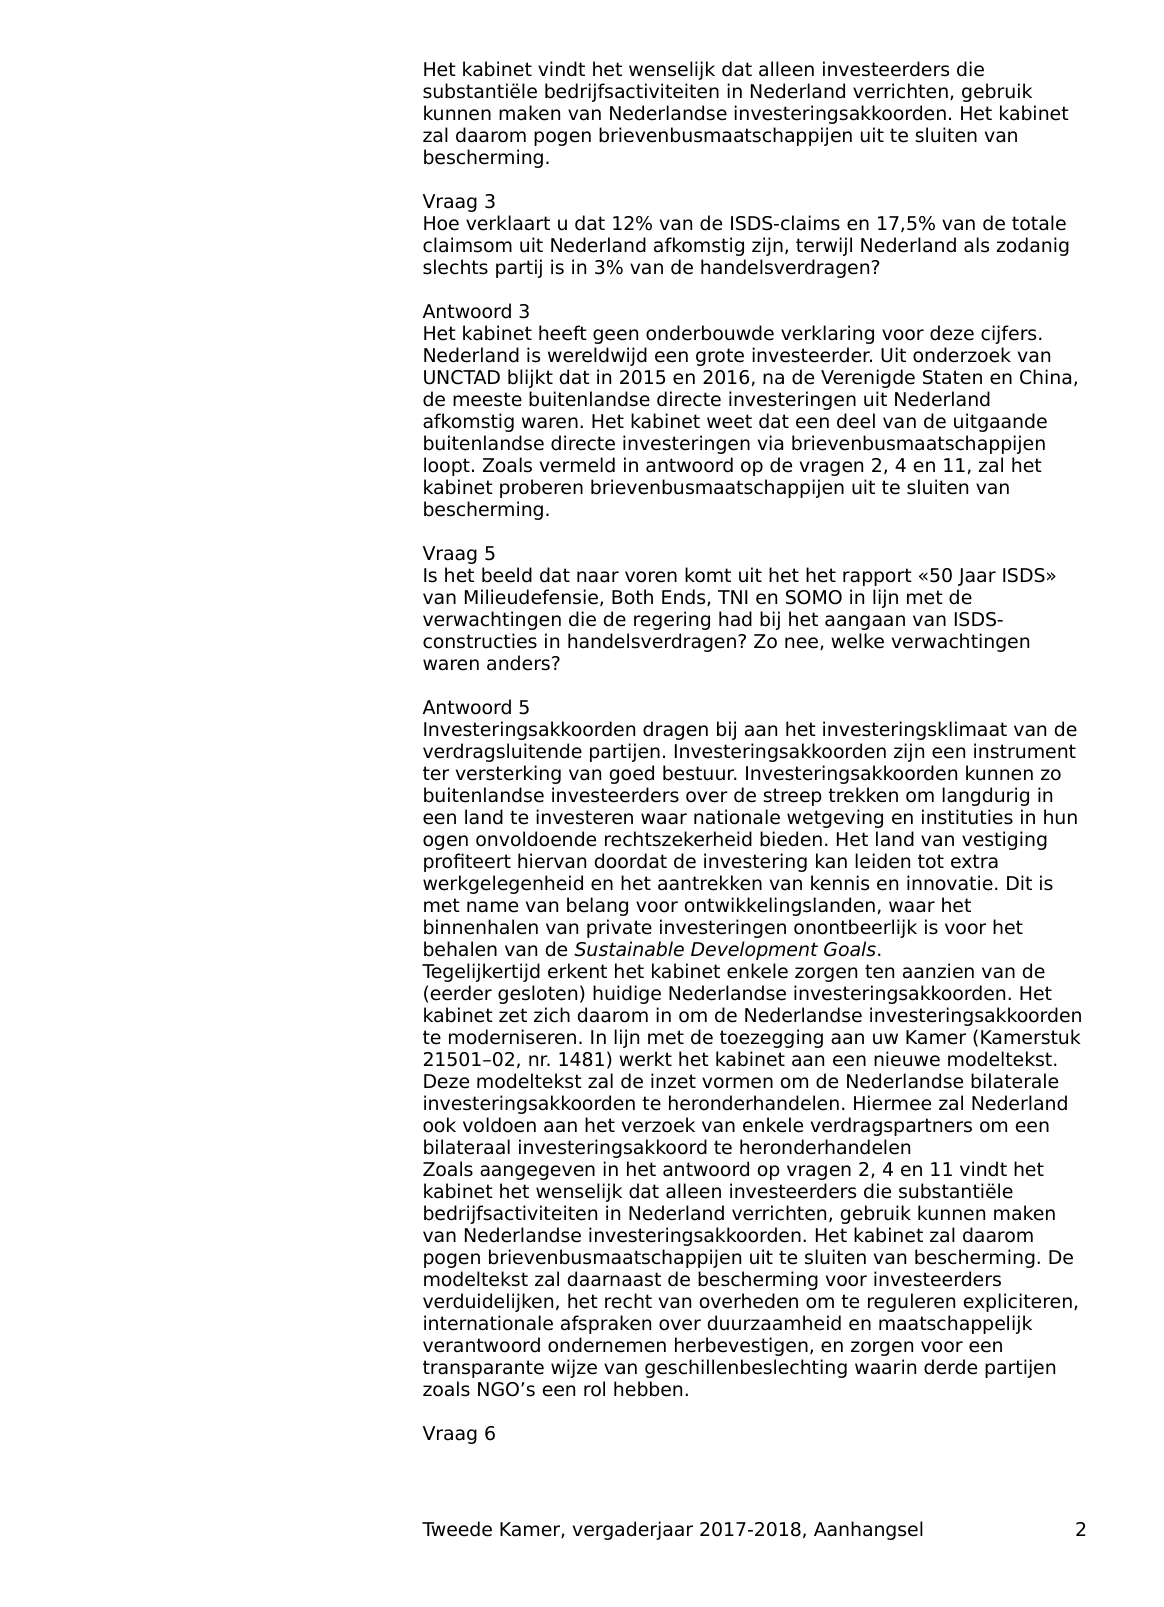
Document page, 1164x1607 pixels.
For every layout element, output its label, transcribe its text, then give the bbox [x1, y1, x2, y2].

text Investeringsakkoorden dragen bij aan het investeringsklimaat van de verdragsluitende partijen. Investeringsakkoorden zijn een instrument ter versterking van goed bestuur. Investeringsakkoorden kunnen zo buitenlandse investeerders over de streep trekken om langdurig in een land te investeren waar nationale wetgeving en instituties in hun ogen onvoldoende rechtszekerheid bieden. Het land van vestiging profiteert hiervan doordat de investering kan leiden tot extra werkgelegenheid en het aantrekken van kennis en innovatie. Dit is met name van belang voor ontwikkelingslanden, waar het binnenhalen van private investeringen onontbeerlijk is voor het behalen van de Sustainable Development Goals. [422, 719, 1087, 961]
text Het kabinet vindt het wenselijk dat alleen investeerders die substantiële bedrijfsactiviteiten in Nederland verrichten, gebruik kunnen maken van Nederlandse investeringsakkoorden. Het kabinet zal daarom pogen brievenbusmaatschappijen uit te sluiten van bescherming. [422, 59, 1087, 169]
text Vraag 3 [422, 191, 1087, 213]
text Vraag 6 [422, 1423, 1087, 1445]
text Zoals aangegeven in het antwoord op vragen 2, 4 en 11 vindt het kabinet het wenselijk dat alleen investeerders die substantiële bedrijfsactiviteiten in Nederland verrichten, gebruik kunnen maken van Nederlandse investeringsakkoorden. Het kabinet zal daarom pogen brievenbusmaatschappijen uit te sluiten van bescherming. De modeltekst zal daarnaast de bescherming voor investeerders verduidelijken, het recht van overheden om te reguleren expliciteren, internationale afspraken over duurzaamheid en maatschappelijk verantwoord ondernemen herbevestigen, en zorgen voor een transparante wijze van geschillenbeslechting waarin derde partijen zoals NGO’s een rol hebben. [422, 1159, 1087, 1401]
text Is het beeld dat naar voren komt uit het het rapport «50 Jaar ISDS» van Milieudefensie, Both Ends, TNI en SOMO in lijn met de verwachtingen die de regering had bij het aangaan van ISDS-constructies in handelsverdragen? Zo nee, welke verwachtingen waren anders? [422, 565, 1087, 675]
text Hoe verklaart u dat 12% van de ISDS-claims en 17,5% van de totale claimsom uit Nederland afkomstig zijn, terwijl Nederland als zodanig slechts partij is in 3% van de handelsverdragen? [422, 213, 1087, 279]
text Tegelijkertijd erkent het kabinet enkele zorgen ten aanzien van de (eerder gesloten) huidige Nederlandse investeringsakkoorden. Het kabinet zet zich daarom in om de Nederlandse investeringsakkoorden te moderniseren. In lijn met de toezegging aan uw Kamer (Kamerstuk 21501–02, nr. 1481) werkt het kabinet aan een nieuwe modeltekst. Deze modeltekst zal de inzet vormen om de Nederlandse bilaterale investeringsakkoorden te heronderhandelen. Hiermee zal Nederland ook voldoen aan het verzoek van enkele verdragspartners om een bilateraal investeringsakkoord te heronderhandelen [422, 961, 1087, 1159]
text Het kabinet heeft geen onderbouwde verklaring voor deze cijfers. Nederland is wereldwijd een grote investeerder. Uit onderzoek van UNCTAD blijkt dat in 2015 en 2016, na de Verenigde Staten en China, de meeste buitenlandse directe investeringen uit Nederland afkomstig waren. Het kabinet weet dat een deel van de uitgaande buitenlandse directe investeringen via brievenbusmaatschappijen loopt. Zoals vermeld in antwoord op de vragen 2, 4 en 11, zal het kabinet proberen brievenbusmaatschappijen uit te sluiten van bescherming. [422, 323, 1087, 521]
text Antwoord 3 [422, 301, 1087, 323]
text Antwoord 5 [422, 697, 1087, 719]
text Vraag 5 [422, 543, 1087, 565]
